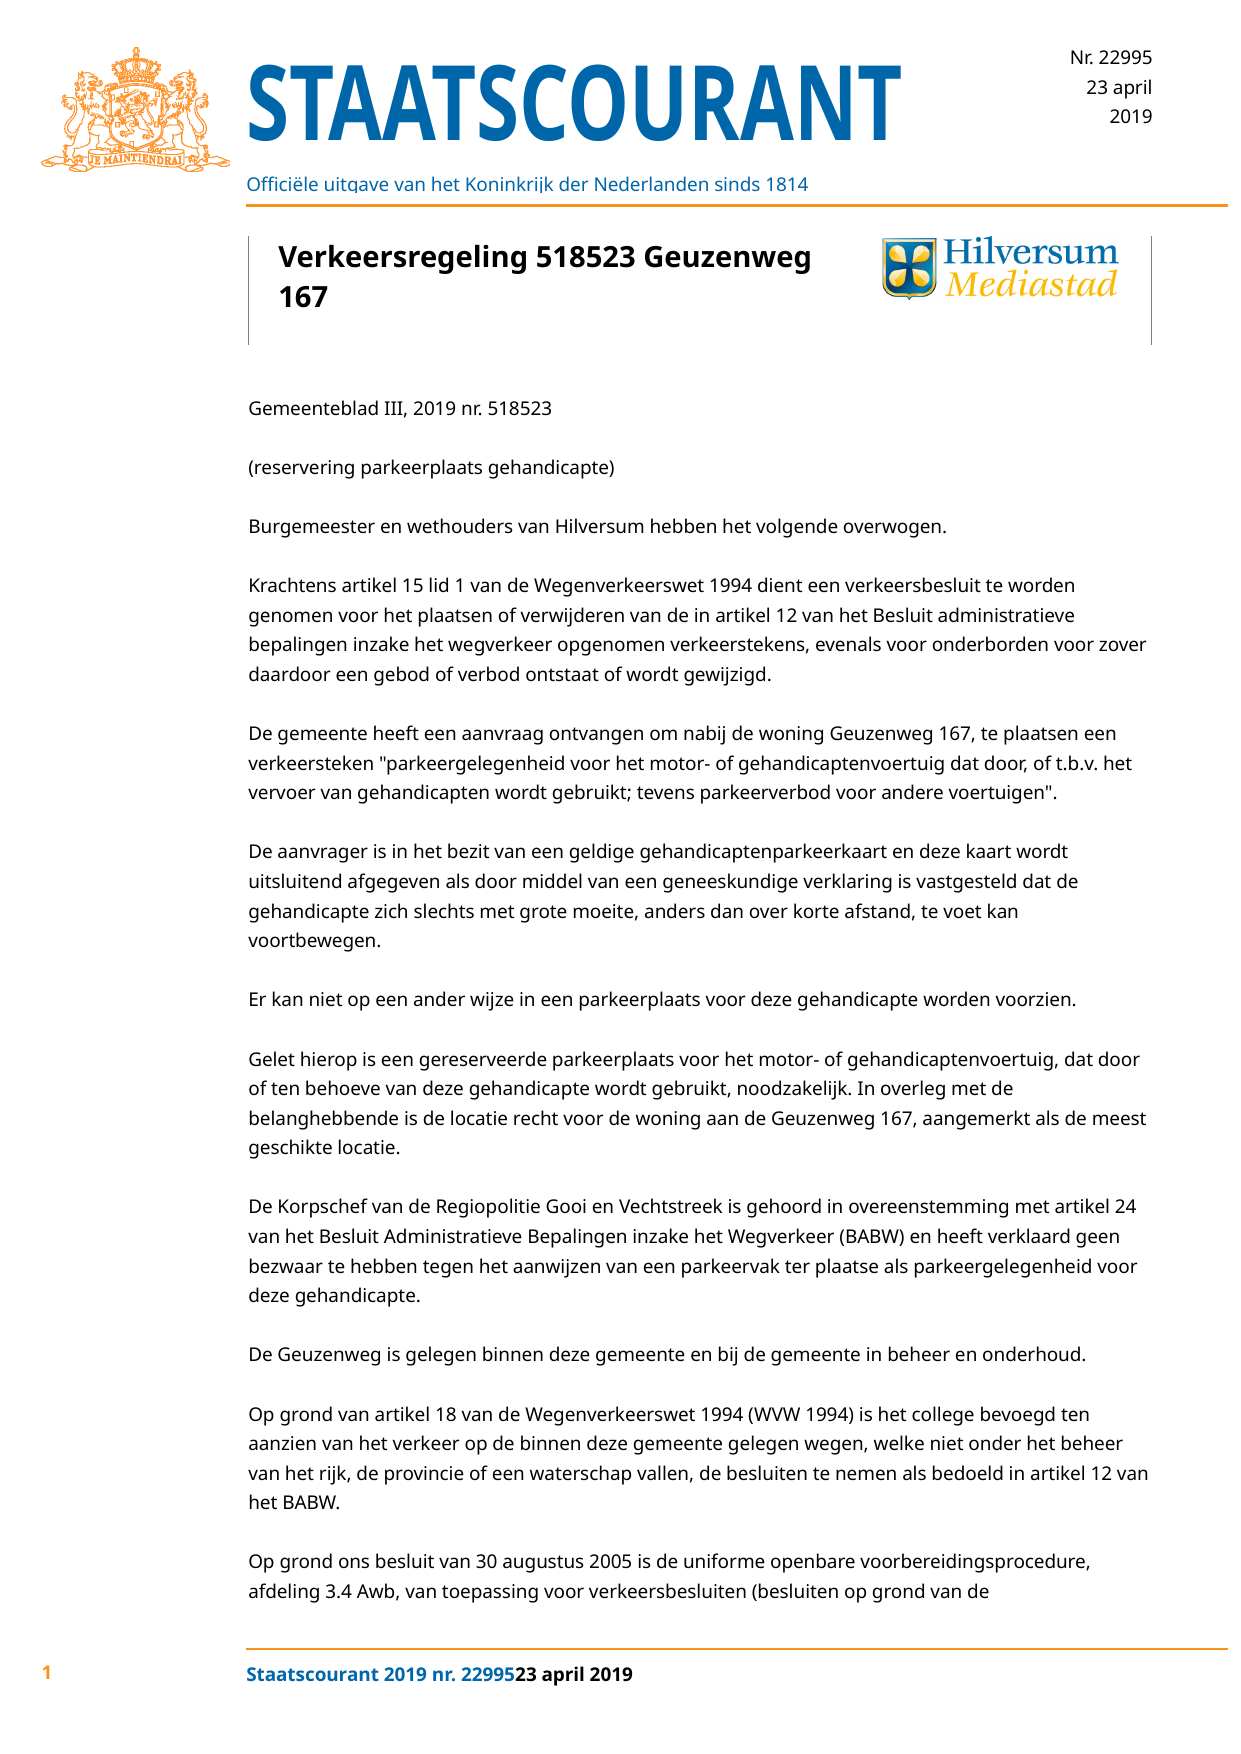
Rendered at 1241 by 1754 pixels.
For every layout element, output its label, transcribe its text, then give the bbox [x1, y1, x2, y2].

picture [41, 47, 231, 172]
table_header [850, 300, 1151, 345]
text Krachtens artikel 15 lid 1 van de Wegenverkeerswet 1994 dient een verkeersbesluit te worden genomen voor het plaatsen of verwijderen van de in artikel 12 van het Besluit administratieve bepalingen inzake het wegverkeer opgenomen verkeerstekens, evenals voor onderborden voor zover daardoor een gebod of verbod ontstaat of wordt gewijzigd. [248, 572, 1152, 687]
text Gemeenteblad III, 2019 nr. 518523 [248, 395, 1152, 421]
text Burgemeester en wethouders van Hilversum hebben het volgende overwogen. [248, 513, 1152, 539]
text Er kan niet op een ander wijze in een parkeerplaats voor deze gehandicapte worden voorzien. [248, 987, 1152, 1012]
picture [882, 236, 1119, 300]
table_header [1119, 236, 1151, 299]
text De gemeente heeft een aanvraag ontvangen om nabij de woning Geuzenweg 167, te plaatsen een verkeersteken "parkeergelegenheid voor het motor- of gehandicaptenvoertuig dat door, of t.b.v. het vervoer van gehandicapten wordt gebruikt; tevens parkeerverbod voor andere voertuigen". [248, 720, 1152, 805]
text Op grond ons besluit van 30 augustus 2005 is de uniforme openbare voorbereidingsprocedure, afdeling 3.4 Awb, van toepassing voor verkeersbesluiten (besluiten op grond van de [248, 1549, 1152, 1604]
text De Korpschef van de Regiopolitie Gooi en Vechtstreek is gehoord in overeenstemming met artikel 24 van het Besluit Administratieve Bepalingen inzake het Wegverkeer (BABW) en heeft verklaard geen bezwaar te hebben tegen het aanwijzen van een parkeervak ter plaatse als parkeergelegenheid voor deze gehandicapte. [248, 1194, 1152, 1308]
text (reservering parkeerplaats gehandicapte) [248, 454, 1152, 480]
text De aanvrager is in het bezit van een geldige gehandicaptenparkeerkaart en deze kaart wordt uitsluitend afgegeven als door middel van een geneeskundige verklaring is vastgesteld dat de gehandicapte zich slechts met grote moeite, anders dan over korte afstand, te voet kan voortbewegen. [248, 839, 1152, 953]
text De Geuzenweg is gelegen binnen deze gemeente en bij de gemeente in beheer en onderhoud. [248, 1342, 1152, 1367]
table_header Verkeersregeling 518523 Geuzenweg 167 [249, 236, 850, 345]
table_header [850, 236, 882, 299]
text Gelet hierop is een gereserveerde parkeerplaats voor het motor- of gehandicaptenvoertuig, dat door of ten behoeve van deze gehandicapte wordt gebruikt, noodzakelijk. In overleg met de belanghebbende is de locatie recht voor de woning aan de Geuzenweg 167, aangemerkt als de meest geschikte locatie. [248, 1046, 1152, 1160]
text Op grond van artikel 18 van de Wegenverkeerswet 1994 (WVW 1994) is het college bevoegd ten aanzien van het verkeer op de binnen deze gemeente gelegen wegen, welke niet onder het beheer van het rijk, de provincie of een waterschap vallen, de besluiten te nemen als bedoeld in artikel 12 van het BABW. [248, 1401, 1152, 1515]
